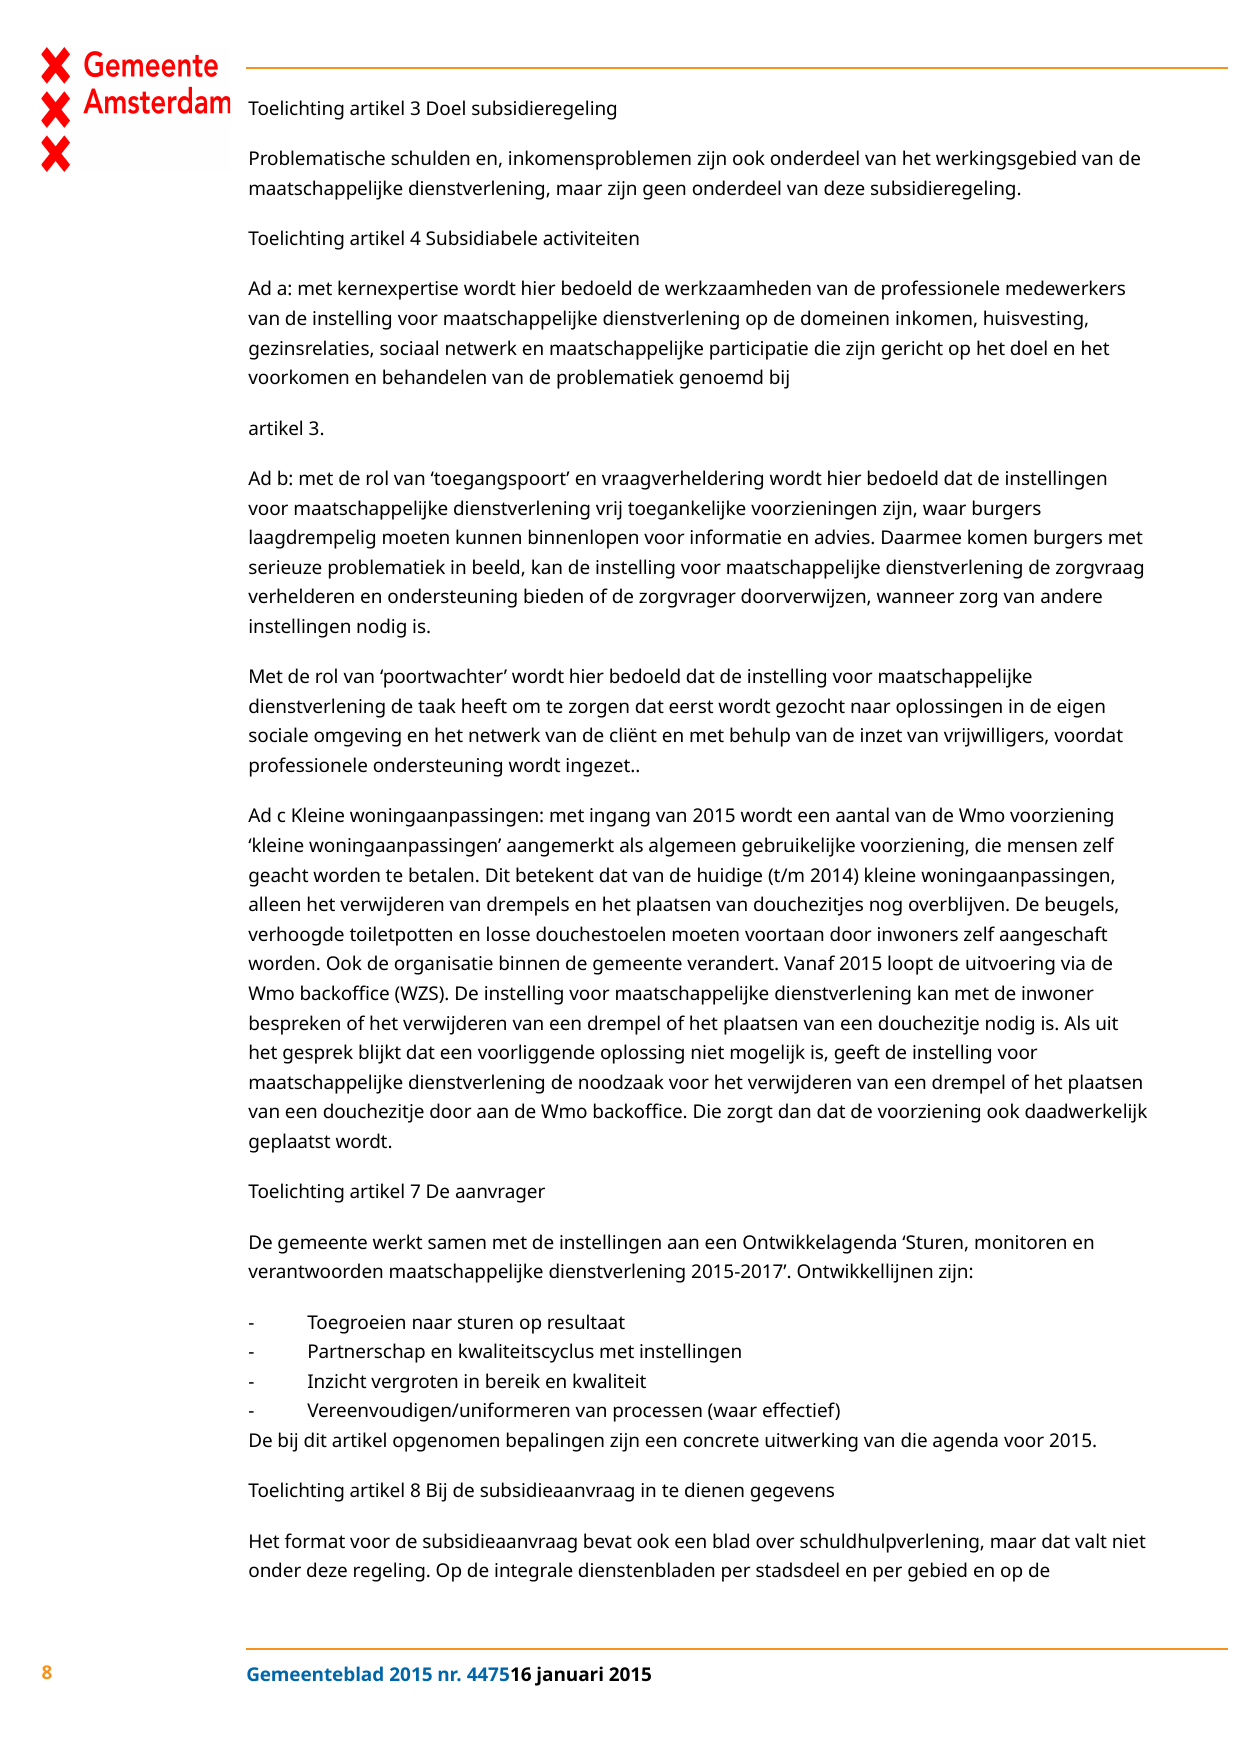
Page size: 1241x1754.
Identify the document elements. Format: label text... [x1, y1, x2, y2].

text Met de rol van ‘poortwachter’ wordt hier bedoeld dat de instelling voor maatschappelijke dienstverlening de taak heeft om te zorgen dat eerst wordt gezocht naar oplossingen in de eigen sociale omgeving en het netwerk van de cliënt en met behulp van de inzet van vrijwilligers, voordat professionele ondersteuning wordt ingezet.. [248, 663, 1152, 778]
text Problematische schulden en, inkomensproblemen zijn ook onderdeel van het werkingsgebied van de maatschappelijke dienstverlening, maar zijn geen onderdeel van deze subsidieregeling. [248, 145, 1152, 201]
text De gemeente werkt samen met de instellingen aan een Ontwikkelagenda ‘Sturen, monitoren en verantwoorden maatschappelijke dienstverlening 2015-2017’. Ontwikkellijnen zijn: [248, 1229, 1152, 1284]
picture [41, 47, 231, 172]
text artikel 3. [248, 415, 1152, 441]
list Inzicht vergroten in bereik en kwaliteit [248, 1368, 1152, 1394]
list Vereenvoudigen/uniformeren van processen (waar effectief) [248, 1398, 1152, 1423]
text De bij dit artikel opgenomen bepalingen zijn een concrete uitwerking van die agenda voor 2015. [248, 1427, 1152, 1453]
list Toegroeien naar sturen op resultaat [248, 1309, 1152, 1335]
text Toelichting artikel 4 Subsidiabele activiteiten [248, 225, 1152, 251]
text Toelichting artikel 8 Bij de subsidieaanvraag in te dienen gegevens [248, 1478, 1152, 1503]
text Het format voor de subsidieaanvraag bevat ook een blad over schuldhulpverlening, maar dat valt niet onder deze regeling. Op de integrale dienstenbladen per stadsdeel en per gebied en op de [248, 1528, 1152, 1583]
text Ad c Kleine woningaanpassingen: met ingang van 2015 wordt een aantal van de Wmo voorziening ‘kleine woningaanpassingen’ aangemerkt als algemeen gebruikelijke voorziening, die mensen zelf geacht worden te betalen. Dit betekent dat van de huidige (t/m 2014) kleine woningaanpassingen, alleen het verwijderen van drempels en het plaatsen van douchezitjes nog overblijven. De beugels, verhoogde toiletpotten en losse douchestoelen moeten voortaan door inwoners zelf aangeschaft worden. Ook de organisatie binnen de gemeente verandert. Vanaf 2015 loopt de uitvoering via de Wmo backoffice (WZS). De instelling voor maatschappelijke dienstverlening kan met de inwoner bespreken of het verwijderen van een drempel of het plaatsen van een douchezitje nodig is. Als uit het gesprek blijkt dat een voorliggende oplossing niet mogelijk is, geeft de instelling voor maatschappelijke dienstverlening de noodzaak voor het verwijderen van een drempel of het plaatsen van een douchezitje door aan de Wmo backoffice. Die zorgt dan dat de voorziening ook daadwerkelijk geplaatst wordt. [248, 803, 1152, 1154]
list Partnerschap en kwaliteitscyclus met instellingen [248, 1338, 1152, 1364]
text Ad b: met de rol van ‘toegangspoort’ en vraagverheldering wordt hier bedoeld dat de instellingen voor maatschappelijke dienstverlening vrij toegankelijke voorzieningen zijn, waar burgers laagdrempelig moeten kunnen binnenlopen voor informatie en advies. Daarmee komen burgers met serieuze problematiek in beeld, kan de instelling voor maatschappelijke dienstverlening de zorgvraag verhelderen en ondersteuning bieden of de zorgvrager doorverwijzen, wanneer zorg van andere instellingen nodig is. [248, 465, 1152, 639]
text Toelichting artikel 3 Doel subsidieregeling [248, 95, 1152, 121]
text Ad a: met kernexpertise wordt hier bedoeld de werkzaamheden van de professionele medewerkers van de instelling voor maatschappelijke dienstverlening op de domeinen inkomen, huisvesting, gezinsrelaties, sociaal netwerk en maatschappelijke participatie die zijn gericht op het doel en het voorkomen en behandelen van de problematiek genoemd bij [248, 276, 1152, 390]
text Toelichting artikel 7 De aanvrager [248, 1178, 1152, 1204]
